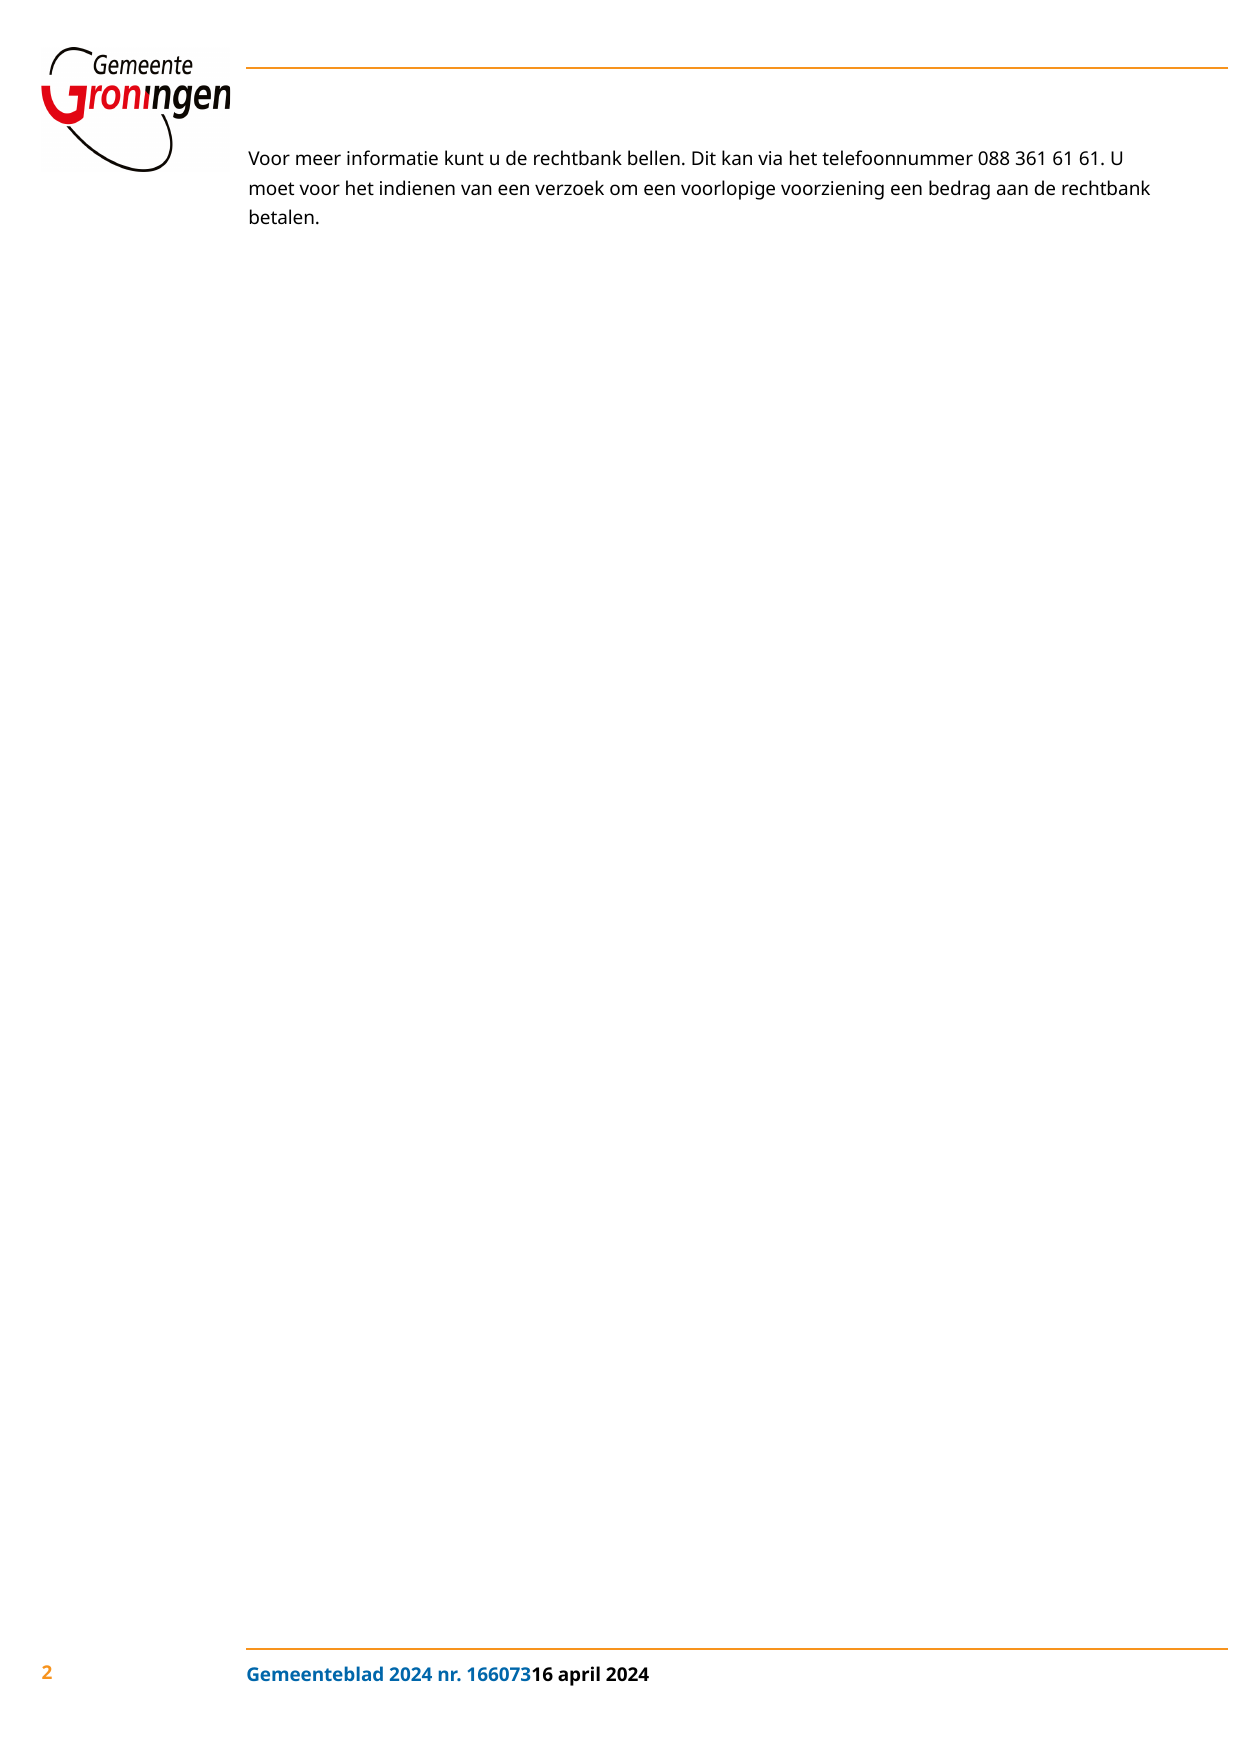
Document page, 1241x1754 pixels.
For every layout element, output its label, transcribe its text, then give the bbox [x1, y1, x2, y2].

text Voor meer informatie kunt u de rechtbank bellen. Dit kan via het telefoonnummer 088 361 61 61. U moet voor het indienen van een verzoek om een voorlopige voorziening een bedrag aan de rechtbank betalen. [248, 145, 1152, 230]
picture [41, 47, 231, 172]
